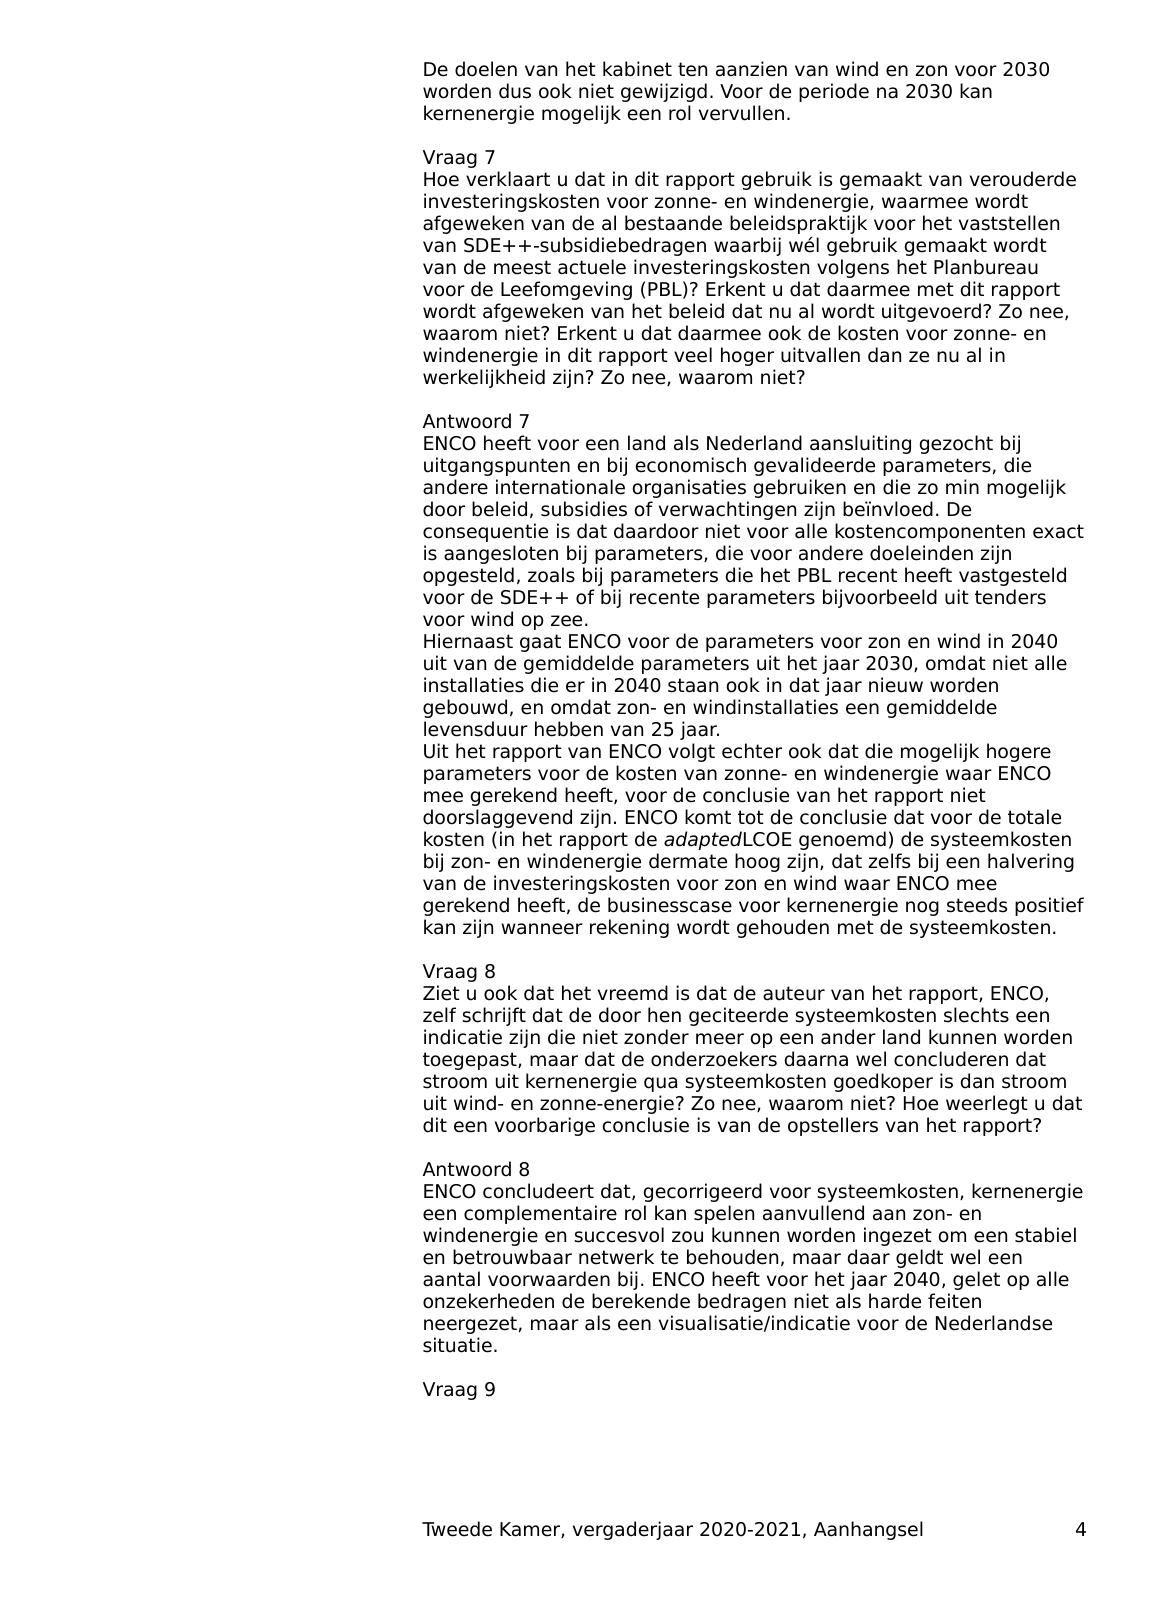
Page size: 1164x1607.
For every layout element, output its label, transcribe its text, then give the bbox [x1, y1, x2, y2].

text Hiernaast gaat ENCO voor de parameters voor zon en wind in 2040 uit van de gemiddelde parameters uit het jaar 2030, omdat niet alle installaties die er in 2040 staan ook in dat jaar nieuw worden gebouwd, en omdat zon- en windinstallaties een gemiddelde levensduur hebben van 25 jaar. [422, 631, 1087, 741]
text Ziet u ook dat het vreemd is dat de auteur van het rapport, ENCO, zelf schrijft dat de door hen geciteerde systeemkosten slechts een indicatie zijn die niet zonder meer op een ander land kunnen worden toegepast, maar dat de onderzoekers daarna wel concluderen dat stroom uit kernenergie qua systeemkosten goedkoper is dan stroom uit wind- en zonne-energie? Zo nee, waarom niet? Hoe weerlegt u dat dit een voorbarige conclusie is van de opstellers van het rapport? [422, 983, 1087, 1137]
text Hoe verklaart u dat in dit rapport gebruik is gemaakt van verouderde investeringskosten voor zonne- en windenergie, waarmee wordt afgeweken van de al bestaande beleidspraktijk voor het vaststellen van SDE++-subsidiebedragen waarbij wél gebruik gemaakt wordt van de meest actuele investeringskosten volgens het Planbureau voor de Leefomgeving (PBL)? Erkent u dat daarmee met dit rapport wordt afgeweken van het beleid dat nu al wordt uitgevoerd? Zo nee, waarom niet? Erkent u dat daarmee ook de kosten voor zonne- en windenergie in dit rapport veel hoger uitvallen dan ze nu al in werkelijkheid zijn? Zo nee, waarom niet? [422, 169, 1087, 389]
text ENCO heeft voor een land als Nederland aansluiting gezocht bij uitgangspunten en bij economisch gevalideerde parameters, die andere internationale organisaties gebruiken en die zo min mogelijk door beleid, subsidies of verwachtingen zijn beïnvloed. De consequentie is dat daardoor niet voor alle kostencomponenten exact is aangesloten bij parameters, die voor andere doeleinden zijn opgesteld, zoals bij parameters die het PBL recent heeft vastgesteld voor de SDE++ of bij recente parameters bijvoorbeeld uit tenders voor wind op zee. [422, 433, 1087, 631]
text ENCO concludeert dat, gecorrigeerd voor systeemkosten, kernenergie een complementaire rol kan spelen aanvullend aan zon- en windenergie en succesvol zou kunnen worden ingezet om een stabiel en betrouwbaar netwerk te behouden, maar daar geldt wel een aantal voorwaarden bij. ENCO heeft voor het jaar 2040, gelet op alle onzekerheden de berekende bedragen niet als harde feiten neergezet, maar als een visualisatie/indicatie voor de Nederlandse situatie. [422, 1181, 1087, 1357]
text De doelen van het kabinet ten aanzien van wind en zon voor 2030 worden dus ook niet gewijzigd. Voor de periode na 2030 kan kernenergie mogelijk een rol vervullen. [422, 59, 1087, 125]
text Antwoord 7 [422, 411, 1087, 433]
text Vraag 7 [422, 147, 1087, 169]
text Uit het rapport van ENCO volgt echter ook dat die mogelijk hogere parameters voor de kosten van zonne- en windenergie waar ENCO mee gerekend heeft, voor de conclusie van het rapport niet doorslaggevend zijn. ENCO komt tot de conclusie dat voor de totale kosten (in het rapport de adaptedLCOE genoemd) de systeemkosten bij zon- en windenergie dermate hoog zijn, dat zelfs bij een halvering van de investeringskosten voor zon en wind waar ENCO mee gerekend heeft, de businesscase voor kernenergie nog steeds positief kan zijn wanneer rekening wordt gehouden met de systeemkosten. [422, 741, 1087, 939]
text Vraag 8 [422, 961, 1087, 983]
text Antwoord 8 [422, 1159, 1087, 1181]
text Vraag 9 [422, 1379, 1087, 1401]
